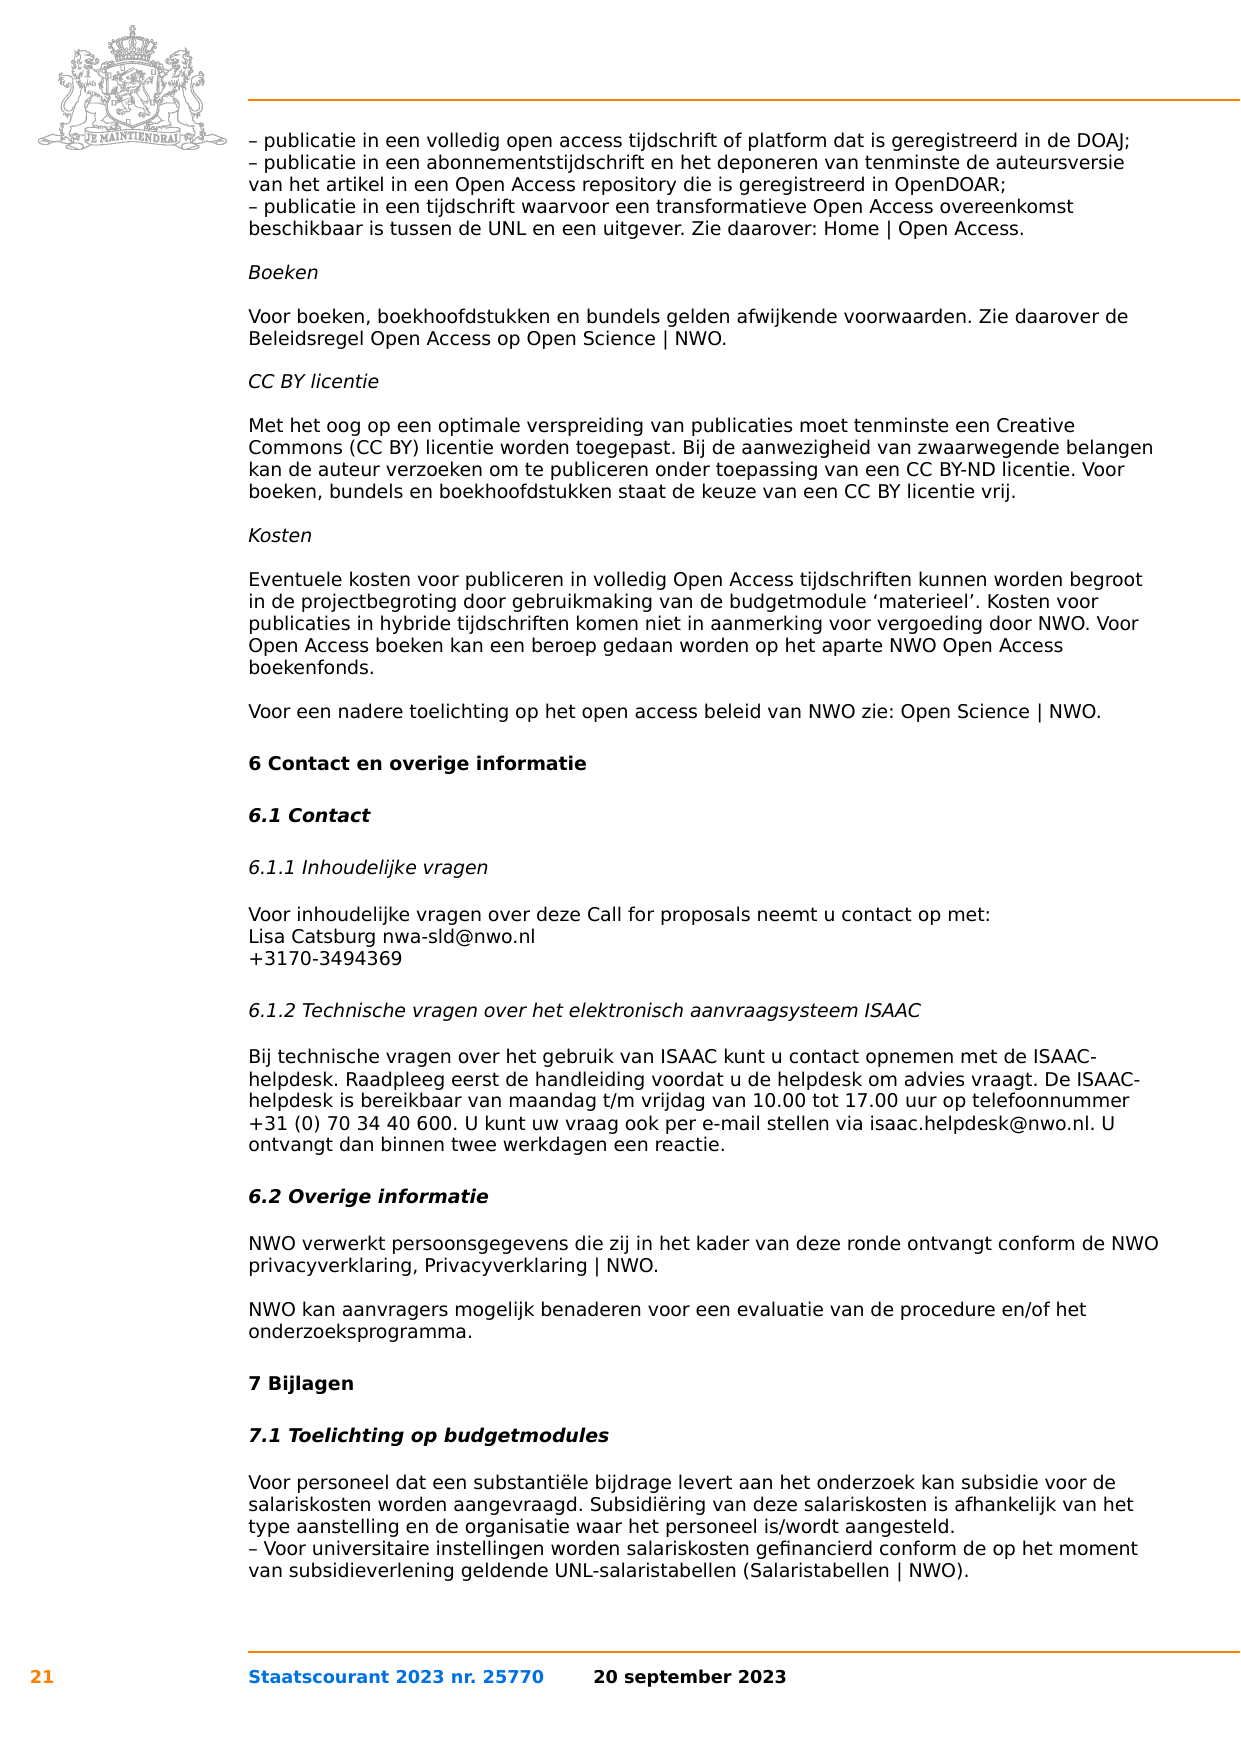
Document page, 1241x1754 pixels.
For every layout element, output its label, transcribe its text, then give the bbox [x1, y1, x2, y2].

subtitle 6.2 Overige informatie [248, 1186, 1163, 1208]
text – publicatie in een abonnementstijdschrift en het deponeren van tenminste de auteursversie van het artikel in een Open Access repository die is geregistreerd in OpenDOAR; [248, 152, 1163, 196]
text – publicatie in een volledig open access tijdschrift of platform dat is geregistreerd in de DOAJ; [248, 130, 1163, 152]
subtitle Kosten [248, 525, 1163, 547]
text Bij technische vragen over het gebruik van ISAAC kunt u contact opnemen met de ISAAC-helpdesk. Raadpleeg eerst de handleiding voordat u de helpdesk om advies vraagt. De ISAAC-helpdesk is bereikbaar van maandag t/m vrijdag van 10.00 tot 17.00 uur op telefoonnummer +31 (0) 70 34 40 600. U kunt uw vraag ook per e-mail stellen via isaac.helpdesk@nwo.nl. U ontvangt dan binnen twee werkdagen een reactie. [248, 1046, 1163, 1156]
subtitle 7.1 Toelichting op budgetmodules [248, 1425, 1163, 1447]
text NWO verwerkt persoonsgegevens die zij in het kader van deze ronde ontvangt conform de NWO privacyverklaring, Privacyverklaring | NWO. [248, 1233, 1163, 1277]
text Voor boeken, boekhoofdstukken en bundels gelden afwijkende voorwaarden. Zie daarover de Beleidsregel Open Access op Open Science | NWO. [248, 306, 1163, 349]
subtitle 6.1.1 Inhoudelijke vragen [248, 857, 1163, 878]
text +3170-3494369 [248, 947, 1163, 969]
text – publicatie in een tijdschrift waarvoor een transformatieve Open Access overeenkomst beschikbaar is tussen de UNL en een uitgever. Zie daarover: Home | Open Access. [248, 196, 1163, 240]
subtitle 6 Contact en overige informatie [248, 753, 1163, 774]
text Met het oog op een optimale verspreiding van publicaties moet tenminste een Creative Commons (CC BY) licentie worden toegepast. Bij de aanwezigheid van zwaarwegende belangen kan de auteur verzoeken om te publiceren onder toepassing van een CC BY-ND licentie. Voor boeken, bundels en boekhoofdstukken staat de keuze van een CC BY licentie vrij. [248, 415, 1163, 503]
text Voor inhoudelijke vragen over deze Call for proposals neemt u contact op met: [248, 903, 1163, 926]
subtitle 6.1 Contact [248, 804, 1163, 827]
text Voor een nadere toelichting op het open access beleid van NWO zie: Open Science | NWO. [248, 701, 1163, 723]
text Eventuele kosten voor publiceren in volledig Open Access tijdschriften kunnen worden begroot in de projectbegroting door gebruikmaking van de budgetmodule ‘materieel’. Kosten voor publicaties in hybride tijdschriften komen niet in aanmerking voor vergoeding door NWO. Voor Open Access boeken kan een beroep gedaan worden op het aparte NWO Open Access boekenfonds. [248, 569, 1163, 679]
subtitle CC BY licentie [248, 371, 1163, 393]
subtitle 6.1.2 Technische vragen over het elektronisch aanvraagsysteem ISAAC [248, 999, 1163, 1021]
text Lisa Catsburg nwa-sld@nwo.nl [248, 926, 1163, 947]
text – Voor universitaire instellingen worden salariskosten gefinancierd conform de op het moment van subsidieverlening geldende UNL-salaristabellen (Salaristabellen | NWO). [248, 1538, 1163, 1582]
subtitle Boeken [248, 262, 1163, 284]
picture [38, 25, 227, 150]
text NWO kan aanvragers mogelijk benaderen voor een evaluatie van de procedure en/of het onderzoeksprogramma. [248, 1299, 1163, 1343]
text Voor personeel dat een substantiële bijdrage levert aan het onderzoek kan subsidie voor de salariskosten worden aangevraagd. Subsidiëring van deze salariskosten is afhankelijk van het type aanstelling en de organisatie waar het personeel is/wordt aangesteld. [248, 1472, 1163, 1538]
subtitle 7 Bijlagen [248, 1373, 1163, 1395]
